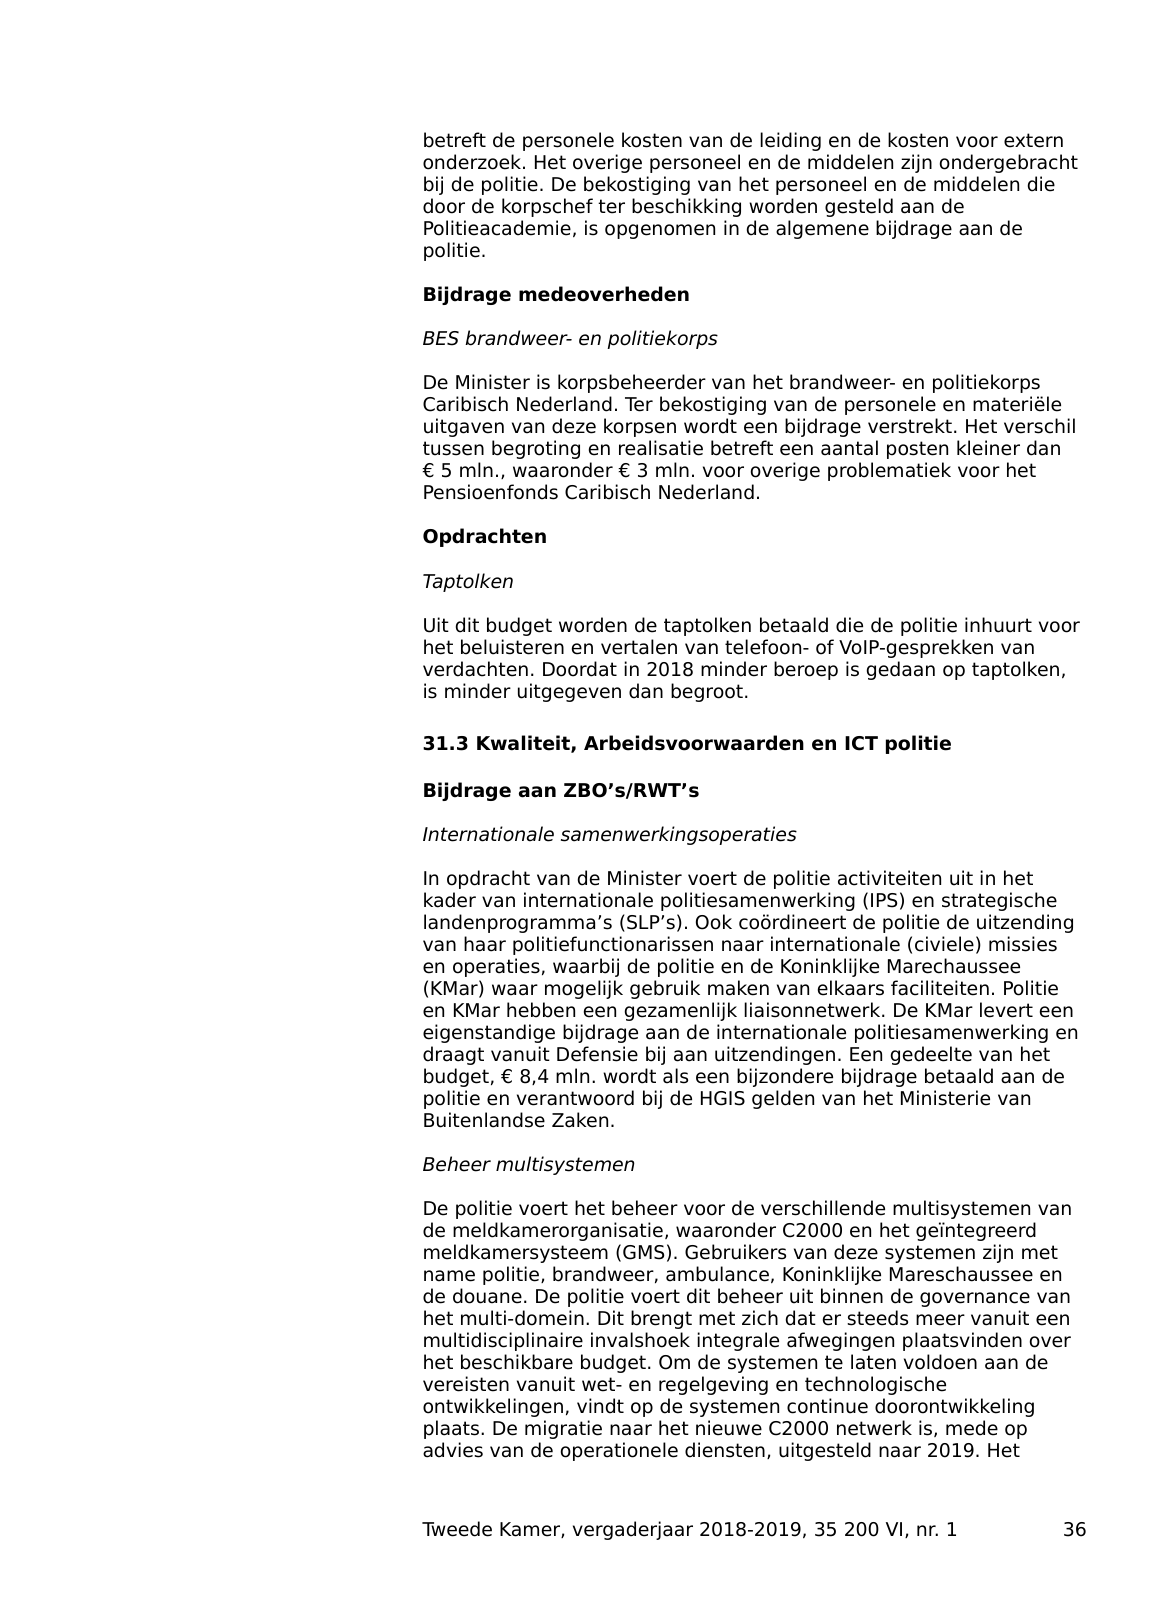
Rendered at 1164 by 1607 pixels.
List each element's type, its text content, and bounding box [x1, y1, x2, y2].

subtitle Bijdrage aan ZBO’s/RWT’s [422, 779, 1087, 802]
text betreft de personele kosten van de leiding en de kosten voor extern onderzoek. Het overige personeel en de middelen zijn ondergebracht bij de politie. De bekostiging van het personeel en de middelen die door de korpschef ter beschikking worden gesteld aan de Politieacademie, is opgenomen in de algemene bijdrage aan de politie. [422, 130, 1087, 262]
text De Minister is korpsbeheerder van het brandweer- en politiekorps Caribisch Nederland. Ter bekostiging van de personele en materiële uitgaven van deze korpsen wordt een bijdrage verstrekt. Het verschil tussen begroting en realisatie betreft een aantal posten kleiner dan € 5 mln., waaronder € 3 mln. voor overige problematiek voor het Pensioenfonds Caribisch Nederland. [422, 372, 1087, 504]
text De politie voert het beheer voor de verschillende multisystemen van de meldkamerorganisatie, waaronder C2000 en het geïntegreerd meldkamersysteem (GMS). Gebruikers van deze systemen zijn met name politie, brandweer, ambulance, Koninklijke Mareschaussee en de douane. De politie voert dit beheer uit binnen de governance van het multi-domein. Dit brengt met zich dat er steeds meer vanuit een multidisciplinaire invalshoek integrale afwegingen plaatsvinden over het beschikbare budget. Om de systemen te laten voldoen aan de vereisten vanuit wet- en regelgeving en technologische ontwikkelingen, vindt op de systemen continue doorontwikkeling plaats. De migratie naar het nieuwe C2000 netwerk is, mede op advies van de operationele diensten, uitgesteld naar 2019. Het [422, 1198, 1087, 1462]
text In opdracht van de Minister voert de politie activiteiten uit in het kader van internationale politiesamenwerking (IPS) en strategische landenprogramma’s (SLP’s). Ook coördineert de politie de uitzending van haar politiefunctionarissen naar internationale (civiele) missies en operaties, waarbij de politie en de Koninklijke Marechaussee (KMar) waar mogelijk gebruik maken van elkaars faciliteiten. Politie en KMar hebben een gezamenlijk liaisonnetwerk. De KMar levert een eigenstandige bijdrage aan de internationale politiesamenwerking en draagt vanuit Defensie bij aan uitzendingen. Een gedeelte van het budget, € 8,4 mln. wordt als een bijzondere bijdrage betaald aan de politie en verantwoord bij de HGIS gelden van het Ministerie van Buitenlandse Zaken. [422, 868, 1087, 1132]
subtitle Beheer multisystemen [422, 1154, 1087, 1176]
subtitle Bijdrage medeoverheden [422, 284, 1087, 306]
subtitle BES brandweer- en politiekorps [422, 328, 1087, 350]
subtitle 31.3 Kwaliteit, Arbeidsvoorwaarden en ICT politie [422, 733, 1087, 754]
subtitle Internationale samenwerkingsoperaties [422, 824, 1087, 846]
text Uit dit budget worden de taptolken betaald die de politie inhuurt voor het beluisteren en vertalen van telefoon- of VoIP-gesprekken van verdachten. Doordat in 2018 minder beroep is gedaan op taptolken, is minder uitgegeven dan begroot. [422, 615, 1087, 703]
subtitle Taptolken [422, 571, 1087, 592]
subtitle Opdrachten [422, 526, 1087, 548]
